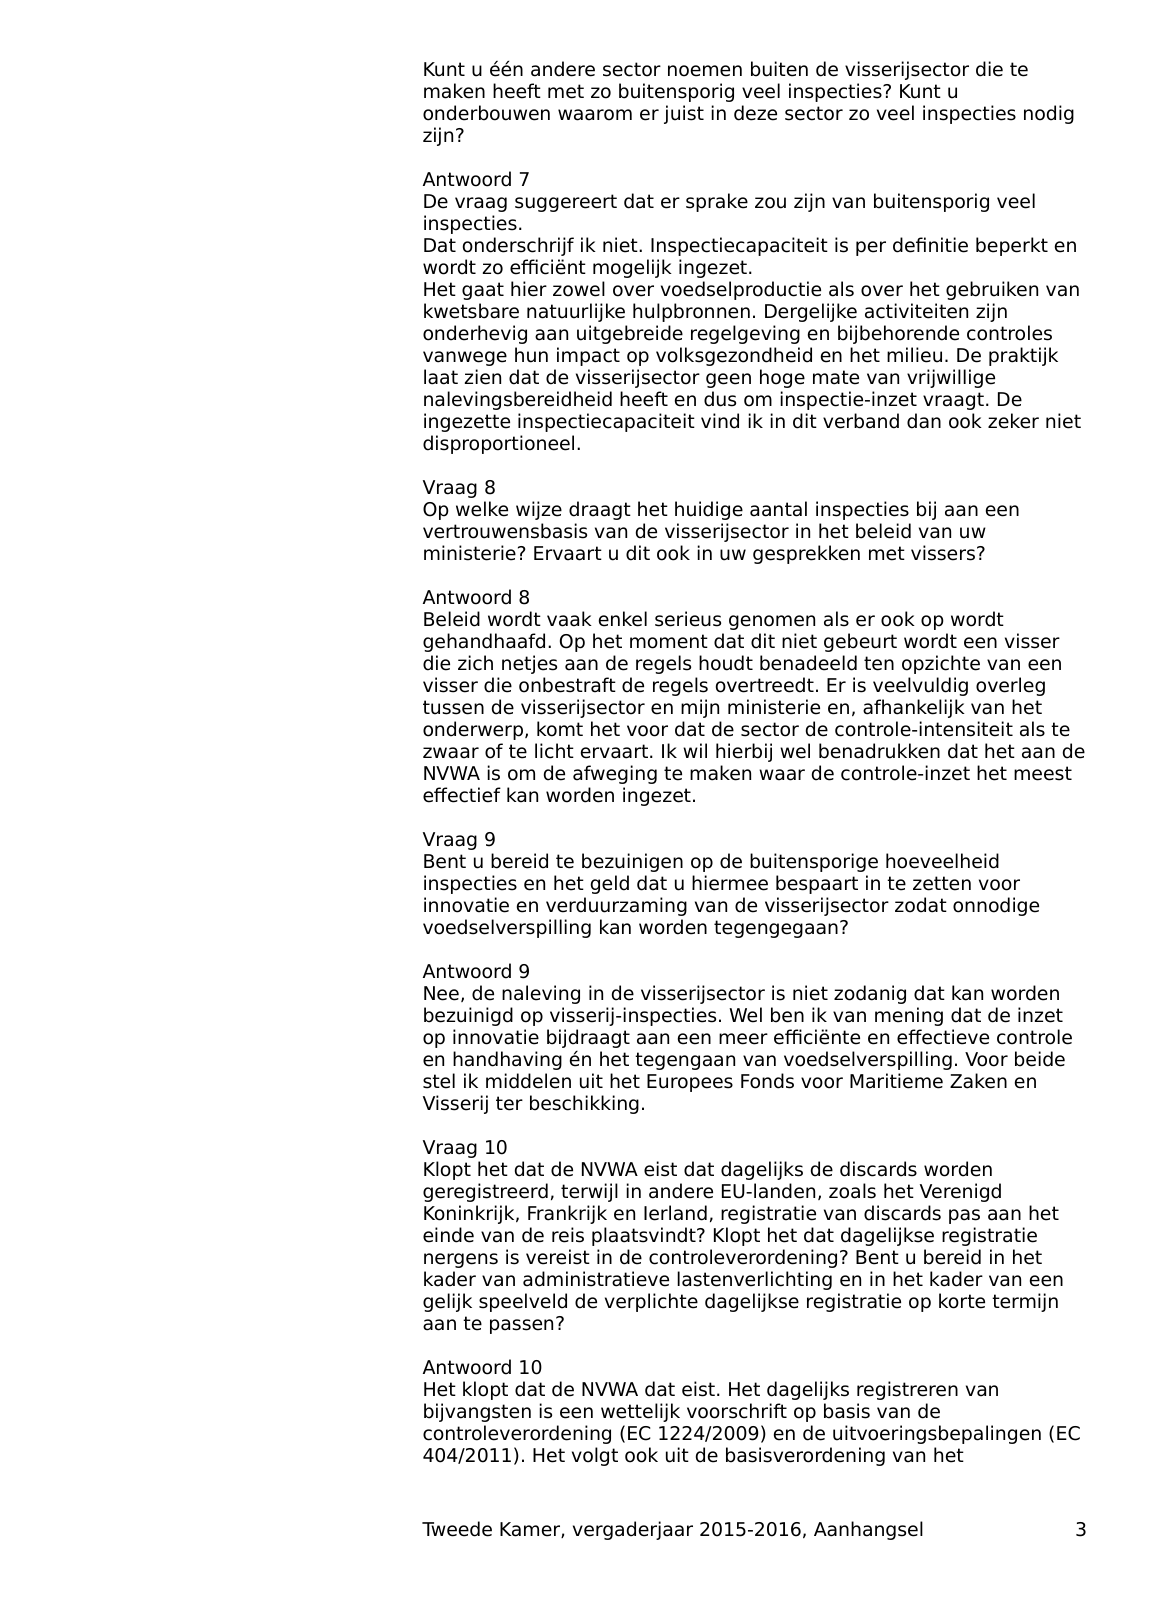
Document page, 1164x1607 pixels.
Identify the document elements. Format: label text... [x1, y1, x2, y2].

text Antwoord 8 [422, 587, 1087, 609]
text Dat onderschrijf ik niet. Inspectiecapaciteit is per definitie beperkt en wordt zo efficiënt mogelijk ingezet. [422, 235, 1087, 279]
text Vraag 9 [422, 829, 1087, 851]
text Vraag 10 [422, 1137, 1087, 1159]
text Vraag 8 [422, 477, 1087, 499]
text Klopt het dat de NVWA eist dat dagelijks de discards worden geregistreerd, terwijl in andere EU-landen, zoals het Verenigd Koninkrijk, Frankrijk en Ierland, registratie van discards pas aan het einde van de reis plaatsvindt? Klopt het dat dagelijkse registratie nergens is vereist in de controleverordening? Bent u bereid in het kader van administratieve lastenverlichting en in het kader van een gelijk speelveld de verplichte dagelijkse registratie op korte termijn aan te passen? [422, 1159, 1087, 1335]
text Kunt u één andere sector noemen buiten de visserijsector die te maken heeft met zo buitensporig veel inspecties? Kunt u onderbouwen waarom er juist in deze sector zo veel inspecties nodig zijn? [422, 59, 1087, 147]
text Antwoord 9 [422, 961, 1087, 983]
text Nee, de naleving in de visserijsector is niet zodanig dat kan worden bezuinigd op visserij-inspecties. Wel ben ik van mening dat de inzet op innovatie bijdraagt aan een meer efficiënte en effectieve controle en handhaving én het tegengaan van voedselverspilling. Voor beide stel ik middelen uit het Europees Fonds voor Maritieme Zaken en Visserij ter beschikking. [422, 983, 1087, 1115]
text Het klopt dat de NVWA dat eist. Het dagelijks registreren van bijvangsten is een wettelijk voorschrift op basis van de controleverordening (EC 1224/2009) en de uitvoeringsbepalingen (EC 404/2011). Het volgt ook uit de basisverordening van het [422, 1379, 1087, 1467]
text De vraag suggereert dat er sprake zou zijn van buitensporig veel inspecties. [422, 191, 1087, 235]
text Het gaat hier zowel over voedselproductie als over het gebruiken van kwetsbare natuurlijke hulpbronnen. Dergelijke activiteiten zijn onderhevig aan uitgebreide regelgeving en bijbehorende controles vanwege hun impact op volksgezondheid en het milieu. De praktijk laat zien dat de visserijsector geen hoge mate van vrijwillige nalevingsbereidheid heeft en dus om inspectie-inzet vraagt. De ingezette inspectiecapaciteit vind ik in dit verband dan ook zeker niet disproportioneel. [422, 279, 1087, 455]
text Bent u bereid te bezuinigen op de buitensporige hoeveelheid inspecties en het geld dat u hiermee bespaart in te zetten voor innovatie en verduurzaming van de visserijsector zodat onnodige voedselverspilling kan worden tegengegaan? [422, 851, 1087, 939]
text Op welke wijze draagt het huidige aantal inspecties bij aan een vertrouwensbasis van de visserijsector in het beleid van uw ministerie? Ervaart u dit ook in uw gesprekken met vissers? [422, 499, 1087, 565]
text Beleid wordt vaak enkel serieus genomen als er ook op wordt gehandhaafd. Op het moment dat dit niet gebeurt wordt een visser die zich netjes aan de regels houdt benadeeld ten opzichte van een visser die onbestraft de regels overtreedt. Er is veelvuldig overleg tussen de visserijsector en mijn ministerie en, afhankelijk van het onderwerp, komt het voor dat de sector de controle-intensiteit als te zwaar of te licht ervaart. Ik wil hierbij wel benadrukken dat het aan de NVWA is om de afweging te maken waar de controle-inzet het meest effectief kan worden ingezet. [422, 609, 1087, 807]
text Antwoord 10 [422, 1357, 1087, 1379]
text Antwoord 7 [422, 169, 1087, 191]
